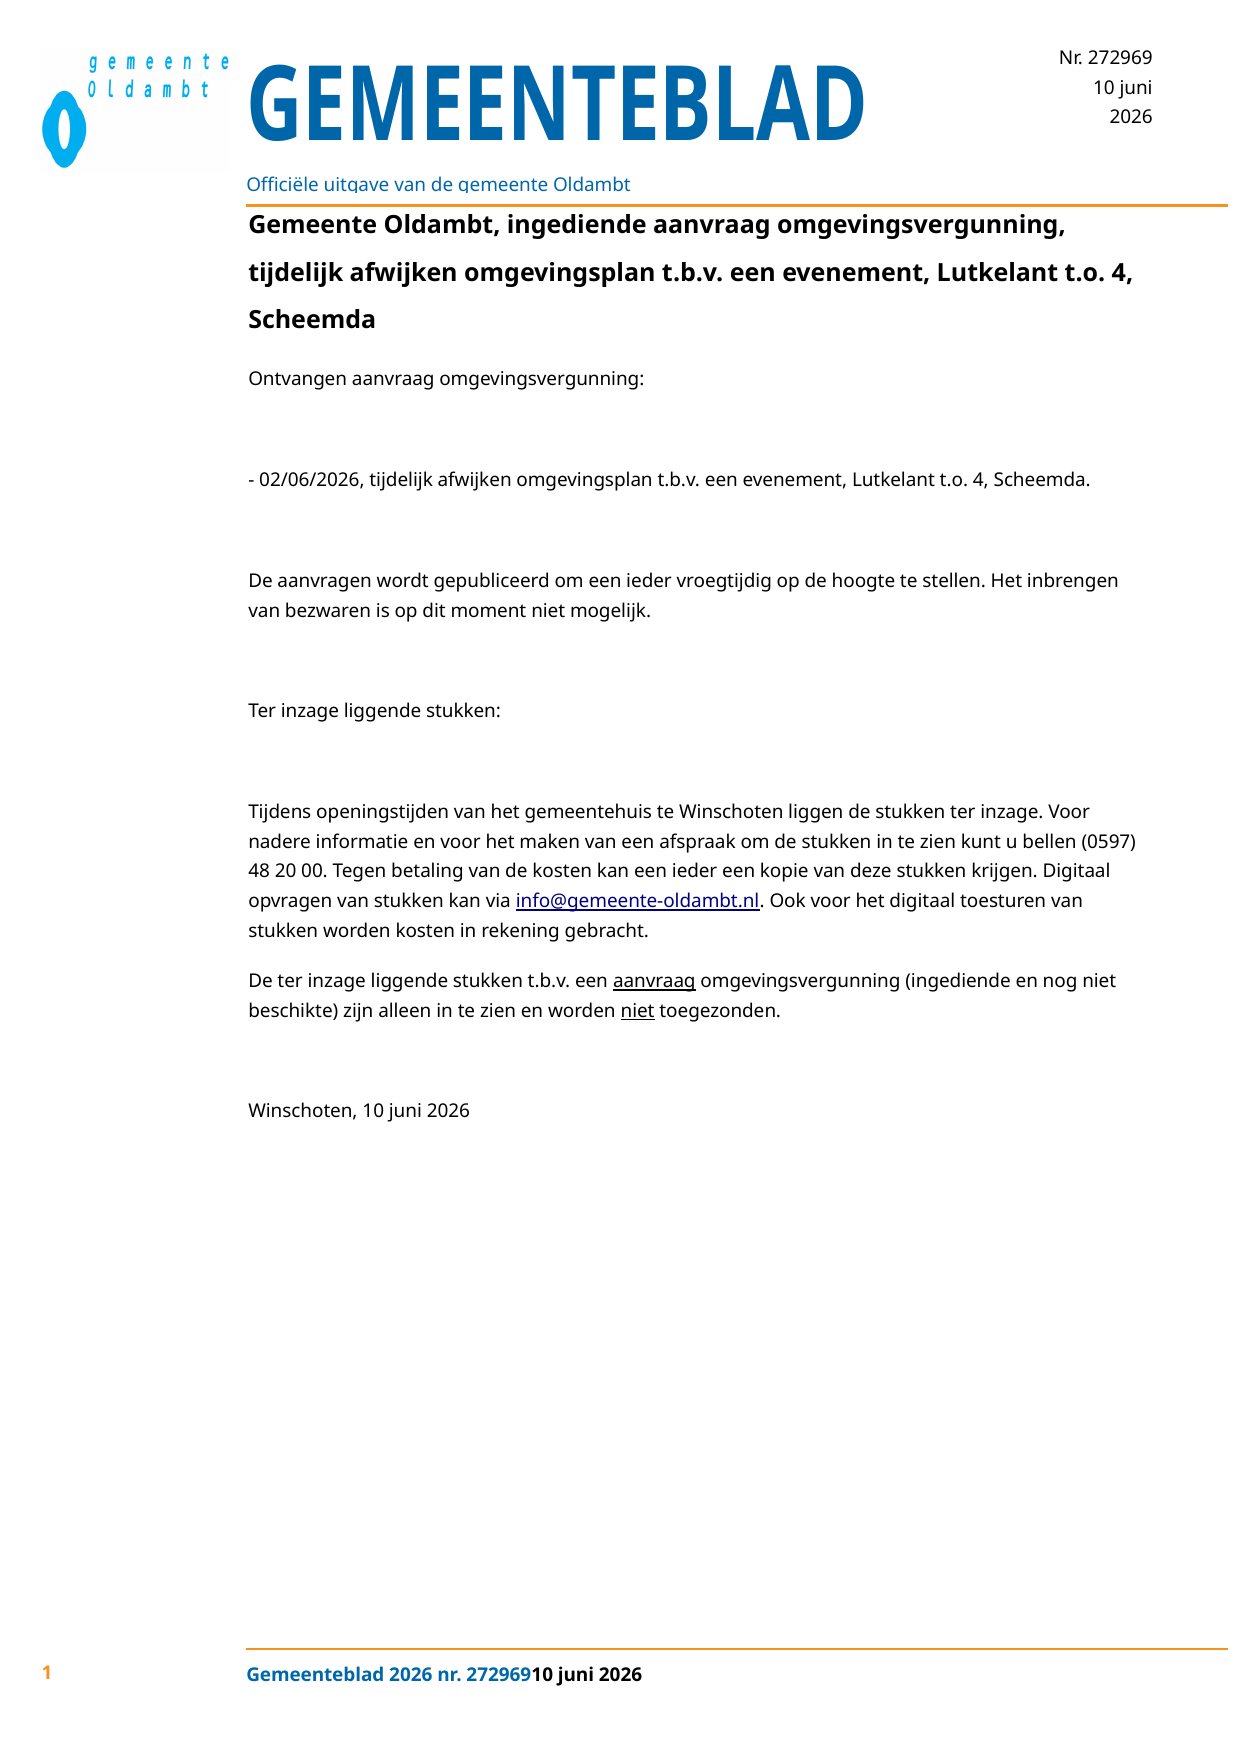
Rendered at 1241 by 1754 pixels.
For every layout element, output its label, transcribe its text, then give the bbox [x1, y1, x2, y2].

text De aanvragen wordt gepubliceerd om een ieder vroegtijdig op de hoogte te stellen. Het inbrengen van bezwaren is op dit moment niet mogelijk. [248, 567, 1152, 622]
text Tijdens openingstijden van het gemeentehuis te Winschoten liggen de stukken ter inzage. Voor nadere informatie en voor het maken van een afspraak om de stukken in te zien kunt u bellen (0597) 48 20 00. Tegen betaling van de kosten kan een ieder een kopie van deze stukken krijgen. Digitaal opvragen van stukken kan via info@gemeente-oldambt.nl. Ook voor het digitaal toesturen van stukken worden kosten in rekening gebracht. [248, 798, 1152, 942]
text Winschoten, 10 juni 2026 [248, 1098, 1152, 1123]
text Ontvangen aanvraag omgevingsvergunning: [248, 366, 1152, 391]
text - 02/06/2026, tijdelijk afwijken omgevingsplan t.b.v. een evenement, Lutkelant t.o. 4, Scheemda. [248, 466, 1152, 492]
text Gemeente Oldambt, ingediende aanvraag omgevingsvergunning, tijdelijk afwijken omgevingsplan t.b.v. een evenement, Lutkelant t.o. 4, Scheemda [248, 207, 1152, 336]
text De ter inzage liggende stukken t.b.v. een aanvraag omgevingsvergunning (ingediende en nog niet beschikte) zijn alleen in te zien en worden niet toegezonden. [248, 967, 1152, 1022]
text Ter inzage liggende stukken: [248, 698, 1152, 723]
picture [41, 47, 231, 172]
